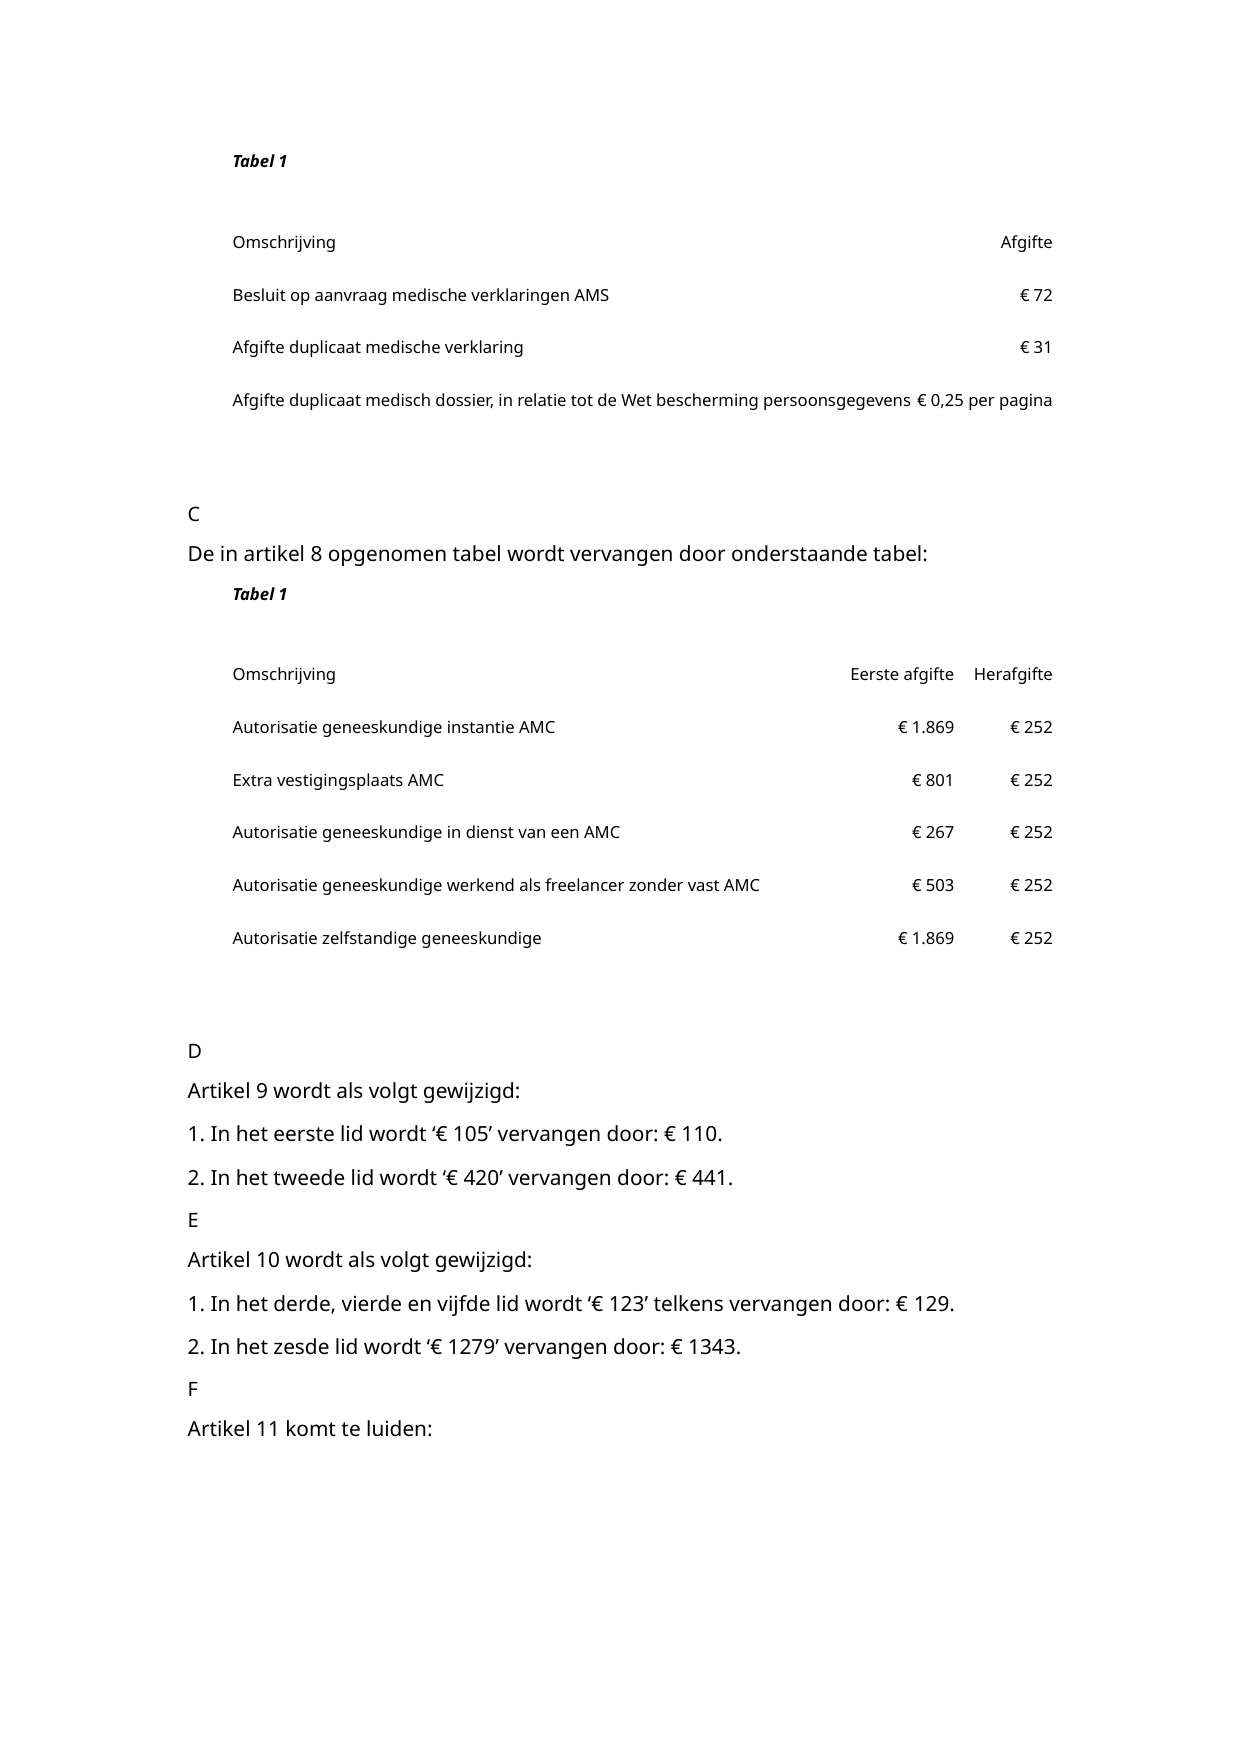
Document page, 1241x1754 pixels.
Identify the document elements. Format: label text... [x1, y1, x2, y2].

table_cell Autorisatie zelfstandige geneeskundige [233, 926, 823, 979]
table_header Herafgifte [954, 663, 1053, 715]
text Artikel 9 wordt als volgt gewijzigd: [187, 1076, 1053, 1104]
table_cell Extra vestigingsplaats AMC [233, 768, 823, 821]
table_cell € 1.869 [823, 926, 954, 979]
table_cell € 0,25 per pagina [913, 389, 1053, 441]
text 1. In het eerste lid wordt ‘€ 105’ vervangen door: € 110. [187, 1119, 1053, 1148]
text Tabel 1 [232, 582, 1053, 605]
text 2. In het tweede lid wordt ‘€ 420’ vervangen door: € 441. [187, 1163, 1053, 1191]
table_cell Besluit op aanvraag medische verklaringen AMS [233, 283, 913, 336]
table_cell € 31 [913, 336, 1053, 389]
table_cell € 252 [954, 768, 1053, 821]
text 1. In het derde, vierde en vijfde lid wordt ‘€ 123’ telkens vervangen door: € 129. [187, 1289, 1053, 1317]
table_header Omschrijving [233, 231, 913, 283]
table_header Afgifte [913, 231, 1053, 283]
table_cell € 252 [954, 874, 1053, 926]
table_cell Autorisatie geneeskundige werkend als freelancer zonder vast AMC [233, 874, 823, 926]
text D [187, 1037, 1053, 1064]
text Artikel 10 wordt als volgt gewijzigd: [187, 1245, 1053, 1274]
table_header Eerste afgifte [823, 663, 954, 715]
text Tabel 1 [232, 150, 1053, 173]
text De in artikel 8 opgenomen tabel wordt vervangen door onderstaande tabel: [187, 539, 1053, 567]
table_cell Autorisatie geneeskundige instantie AMC [233, 715, 823, 768]
table_cell € 503 [823, 874, 954, 926]
text C [187, 500, 1053, 527]
table_cell € 801 [823, 768, 954, 821]
table_cell Afgifte duplicaat medische verklaring [233, 336, 913, 389]
table_cell € 252 [954, 715, 1053, 768]
table_cell Afgifte duplicaat medisch dossier, in relatie tot de Wet bescherming persoonsgegevens [233, 389, 913, 441]
table_cell € 267 [823, 821, 954, 873]
table_cell € 72 [913, 283, 1053, 336]
text E [187, 1206, 1053, 1233]
table_cell Autorisatie geneeskundige in dienst van een AMC [233, 821, 823, 873]
text Artikel 11 komt te luiden: [187, 1414, 1053, 1443]
table_cell € 1.869 [823, 715, 954, 768]
table_header Omschrijving [233, 663, 823, 715]
text F [187, 1376, 1053, 1402]
table_cell € 252 [954, 821, 1053, 873]
text 2. In het zesde lid wordt ‘€ 1279’ vervangen door: € 1343. [187, 1332, 1053, 1361]
table_cell € 252 [954, 926, 1053, 979]
